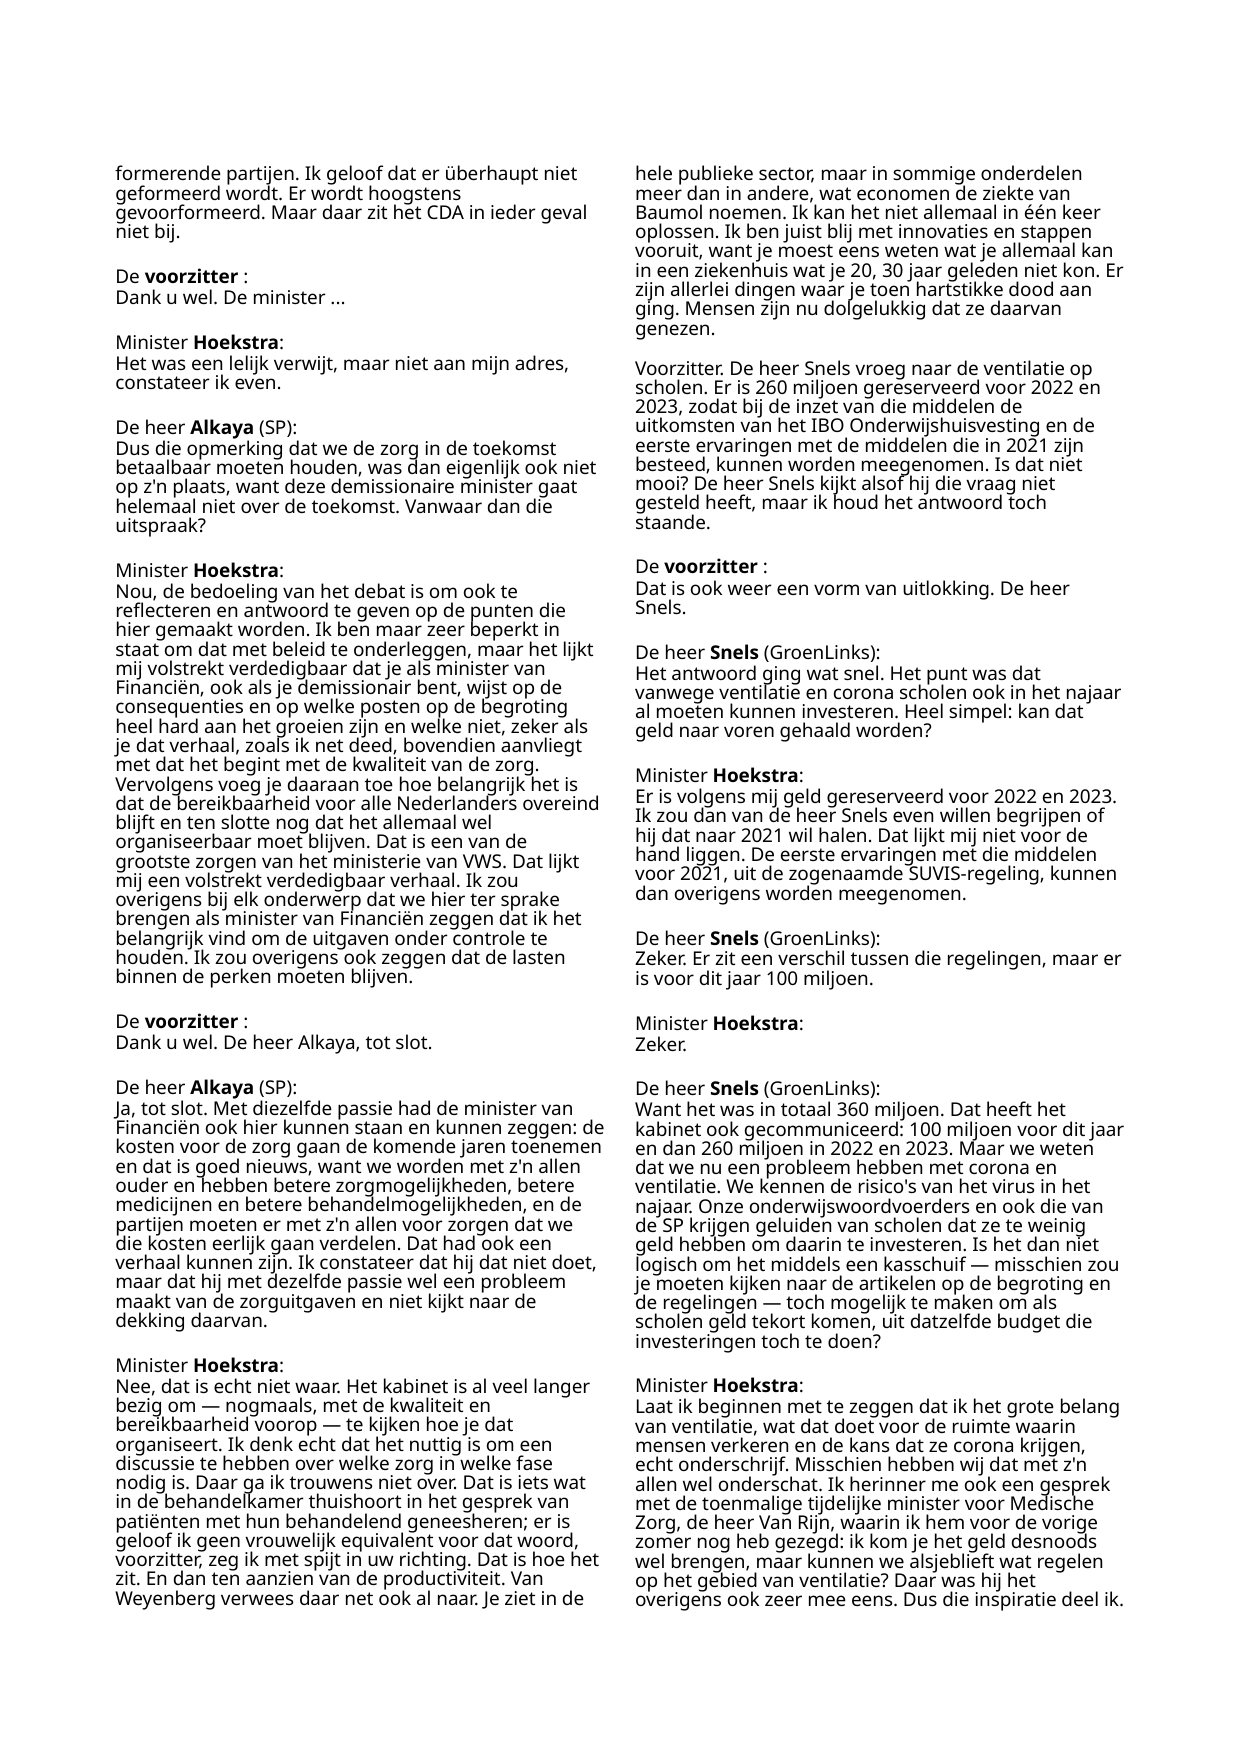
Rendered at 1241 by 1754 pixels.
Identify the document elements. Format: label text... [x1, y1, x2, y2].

text Zeker. [635, 1036, 1125, 1055]
text Minister Hoekstra: [635, 1373, 1125, 1398]
text Ja, tot slot. Met diezelfde passie had de minister van Financiën ook hier kunnen staan en kunnen zeggen: de kosten voor de zorg gaan de komende jaren toenemen en dat is goed nieuws, want we worden met z'n allen ouder en hebben betere zorgmogelijkheden, betere medicijnen en betere behandelmogelijkheden, en de partijen moeten er met z'n allen voor zorgen dat we die kosten eerlijk gaan verdelen. Dat had ook een verhaal kunnen zijn. Ik constateer dat hij dat niet doet, maar dat hij met dezelfde passie wel een probleem maakt van de zorguitgaven en niet kijkt naar de dekking daarvan. [115, 1100, 605, 1331]
text Voorzitter. De heer Snels vroeg naar de ventilatie op scholen. Er is 260 miljoen gereserveerd voor 2022 en 2023, zodat bij de inzet van die middelen de uitkomsten van het IBO Onderwijshuisvesting en de eerste ervaringen met de middelen die in 2021 zijn besteed, kunnen worden meegenomen. Is dat niet mooi? De heer Snels kijkt alsof hij die vraag niet gesteld heeft, maar ik houd het antwoord toch staande. [635, 359, 1125, 533]
text Laat ik beginnen met te zeggen dat ik het grote belang van ventilatie, wat dat doet voor de ruimte waarin mensen verkeren en de kans dat ze corona krijgen, echt onderschrijf. Misschien hebben wij dat met z'n allen wel onderschat. Ik herinner me ook een gesprek met de toenmalige tijdelijke minister voor Medische Zorg, de heer Van Rijn, waarin ik hem voor de vorige zomer nog heb gezegd: ik kom je het geld desnoods wel brengen, maar kunnen we alsjeblieft wat regelen op het gebied van ventilatie? Daar was hij het overigens ook zeer mee eens. Dus die inspiratie deel ik. [635, 1398, 1125, 1610]
text Er is volgens mij geld gereserveerd voor 2022 en 2023. Ik zou dan van de heer Snels even willen begrijpen of hij dat naar 2021 wil halen. Dat lijkt mij niet voor de hand liggen. De eerste ervaringen met die middelen voor 2021, uit de zogenaamde SUVIS-regeling, kunnen dan overigens worden meegenomen. [635, 788, 1125, 904]
text Minister Hoekstra: [115, 329, 605, 355]
text Minister Hoekstra: [115, 557, 605, 583]
text De voorzitter : [635, 554, 1125, 579]
text Want het was in totaal 360 miljoen. Dat heeft het kabinet ook gecommuniceerd: 100 miljoen voor dit jaar en dan 260 miljoen in 2022 en 2023. Maar we weten dat we nu een probleem hebben met corona en ventilatie. We kennen de risico's van het virus in het najaar. Onze onderwijswoordvoerders en ook die van de SP krijgen geluiden van scholen dat ze te weinig geld hebben om daarin te investeren. Is het dan niet logisch om het middels een kasschuif — misschien zou je moeten kijken naar de artikelen op de begroting en de regelingen — toch mogelijk te maken om als scholen geld tekort komen, uit datzelfde budget die investeringen toch te doen? [635, 1101, 1125, 1352]
text Minister Hoekstra: [635, 762, 1125, 788]
text De heer Snels (GroenLinks): [635, 1076, 1125, 1101]
text Minister Hoekstra: [635, 1010, 1125, 1036]
text De heer Snels (GroenLinks): [635, 639, 1125, 664]
text Dat is ook weer een vorm van uitlokking. De heer Snels. [635, 579, 1125, 618]
text hele publieke sector, maar in sommige onderdelen meer dan in andere, wat economen de ziekte van Baumol noemen. Ik kan het niet allemaal in één keer oplossen. Ik ben juist blij met innovaties en stappen vooruit, want je moest eens weten wat je allemaal kan in een ziekenhuis wat je 20, 30 jaar geleden niet kon. Er zijn allerlei dingen waar je toen hartstikke dood aan ging. Mensen zijn nu dolgelukkig dat ze daarvan genezen. [635, 165, 1125, 339]
text Dank u wel. De minister ... [115, 289, 605, 308]
text Zeker. Er zit een verschil tussen die regelingen, maar er is voor dit jaar 100 miljoen. [635, 950, 1125, 989]
text Minister Hoekstra: [115, 1352, 605, 1378]
text De heer Alkaya (SP): [115, 1074, 605, 1100]
text Dus die opmerking dat we de zorg in de toekomst betaalbaar moeten houden, was dan eigenlijk ook niet op z'n plaats, want deze demissionaire minister gaat helemaal niet over de toekomst. Vanwaar dan die uitspraak? [115, 440, 605, 536]
text formerende partijen. Ik geloof dat er überhaupt niet geformeerd wordt. Er wordt hoogstens gevoorformeerd. Maar daar zit het CDA in ieder geval niet bij. [115, 165, 605, 242]
text Dank u wel. De heer Alkaya, tot slot. [115, 1034, 605, 1053]
text De heer Alkaya (SP): [115, 414, 605, 440]
text De voorzitter : [115, 1008, 605, 1034]
text De voorzitter : [115, 263, 605, 289]
text Nou, de bedoeling van het debat is om ook te reflecteren en antwoord te geven op de punten die hier gemaakt worden. Ik ben maar zeer beperkt in staat om dat met beleid te onderleggen, maar het lijkt mij volstrekt verdedigbaar dat je als minister van Financiën, ook als je demissionair bent, wijst op de consequenties en op welke posten op de begroting heel hard aan het groeien zijn en welke niet, zeker als je dat verhaal, zoals ik net deed, bovendien aanvliegt met dat het begint met de kwaliteit van de zorg. Vervolgens voeg je daaraan toe hoe belangrijk het is dat de bereikbaarheid voor alle Nederlanders overeind blijft en ten slotte nog dat het allemaal wel organiseerbaar moet blijven. Dat is een van de grootste zorgen van het ministerie van VWS. Dat lijkt mij een volstrekt verdedigbaar verhaal. Ik zou overigens bij elk onderwerp dat we hier ter sprake brengen als minister van Financiën zeggen dat ik het belangrijk vind om de uitgaven onder controle te houden. Ik zou overigens ook zeggen dat de lasten binnen de perken moeten blijven. [115, 583, 605, 987]
text Nee, dat is echt niet waar. Het kabinet is al veel langer bezig om — nogmaals, met de kwaliteit en bereikbaarheid voorop — te kijken hoe je dat organiseert. Ik denk echt dat het nuttig is om een discussie te hebben over welke zorg in welke fase nodig is. Daar ga ik trouwens niet over. Dat is iets wat in de behandelkamer thuishoort in het gesprek van patiënten met hun behandelend geneesheren; er is geloof ik geen vrouwelijk equivalent voor dat woord, voorzitter, zeg ik met spijt in uw richting. Dat is hoe het zit. En dan ten aanzien van de productiviteit. Van Weyenberg verwees daar net ook al naar. Je ziet in de [115, 1378, 605, 1609]
text De heer Snels (GroenLinks): [635, 925, 1125, 950]
text Het was een lelijk verwijt, maar niet aan mijn adres, constateer ik even. [115, 355, 605, 393]
text Het antwoord ging wat snel. Het punt was dat vanwege ventilatie en corona scholen ook in het najaar al moeten kunnen investeren. Heel simpel: kan dat geld naar voren gehaald worden? [635, 664, 1125, 742]
